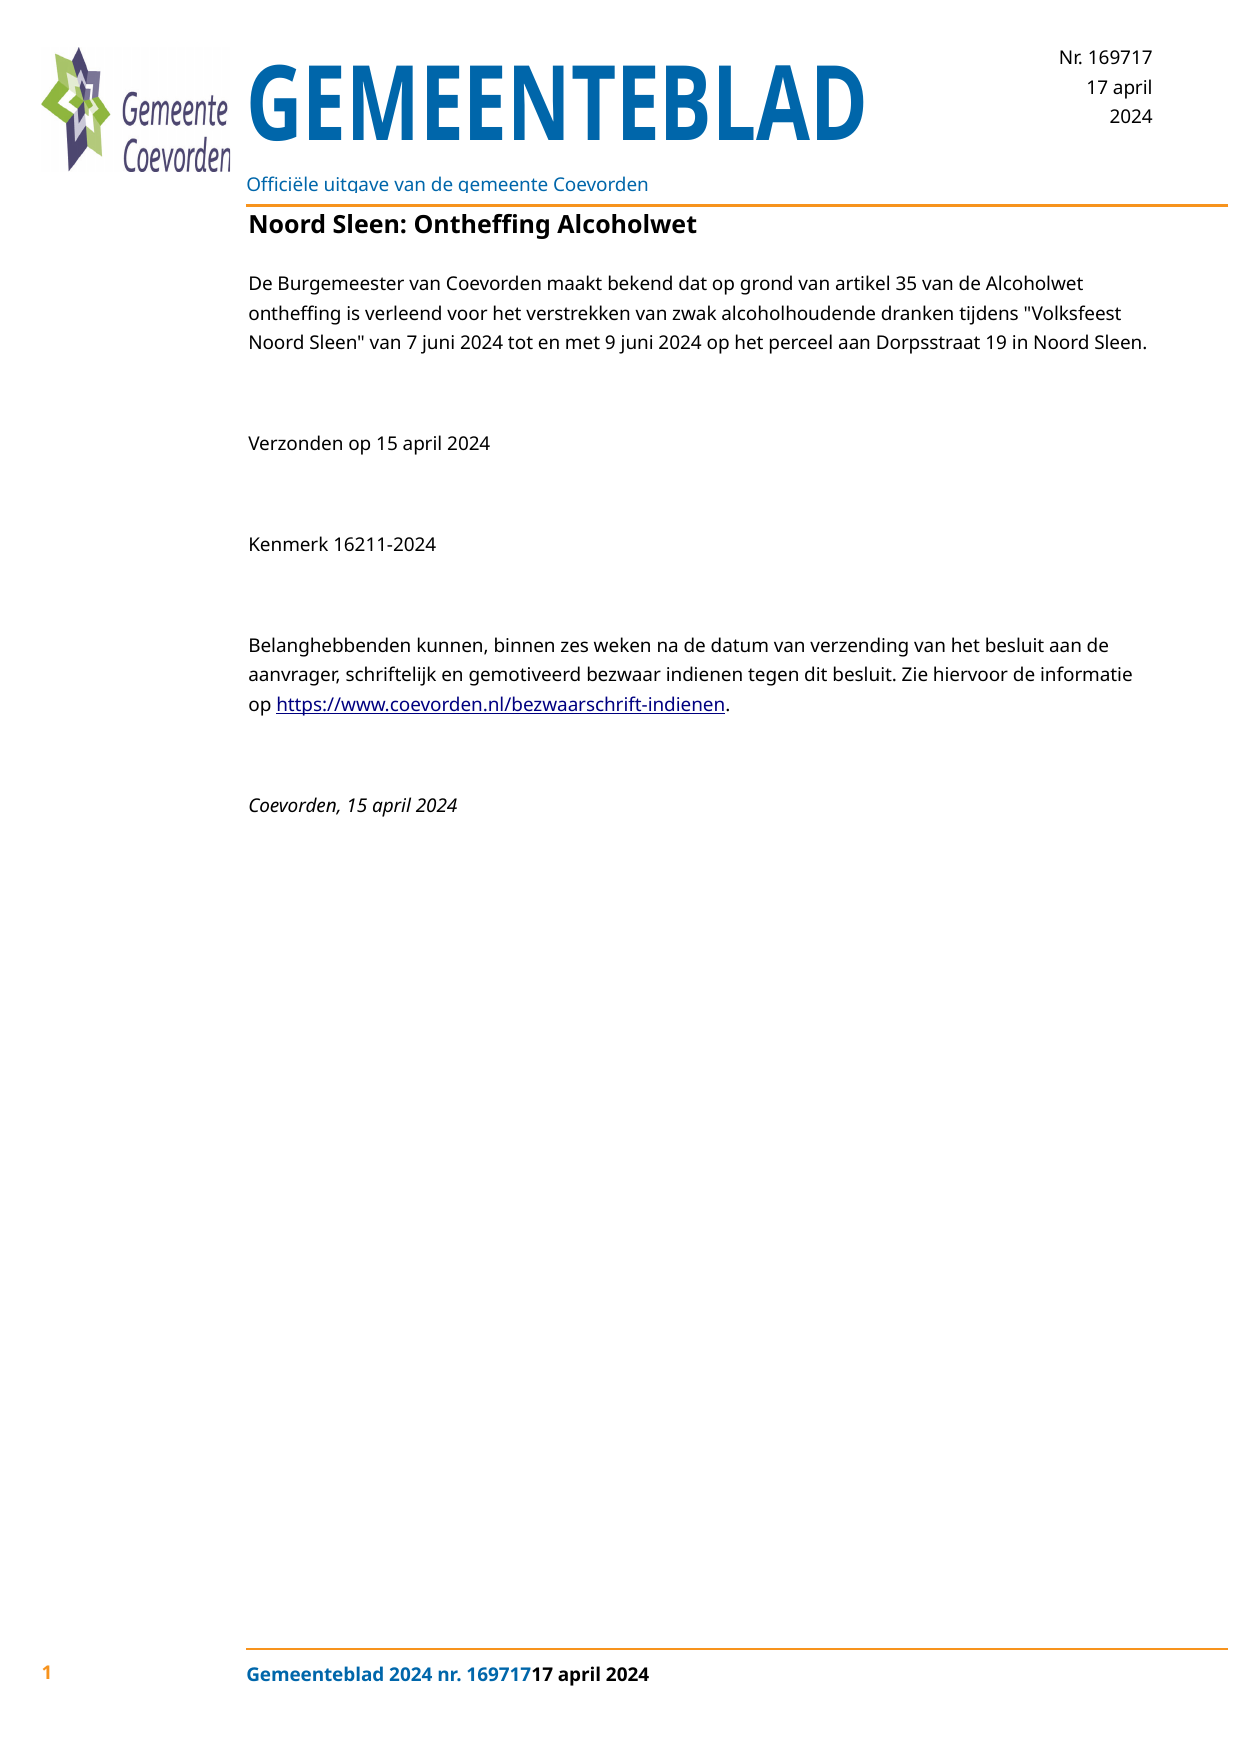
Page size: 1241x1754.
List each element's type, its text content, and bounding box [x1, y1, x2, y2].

text De Burgemeester van Coevorden maakt bekend dat op grond van artikel 35 van de Alcoholwet ontheffing is verleend voor het verstrekken van zwak alcoholhoudende dranken tijdens "Volksfeest Noord Sleen" van 7 juni 2024 tot en met 9 juni 2024 op het perceel aan Dorpsstraat 19 in Noord Sleen. [248, 270, 1152, 355]
text Noord Sleen: Ontheffing Alcoholwet [248, 207, 1152, 241]
text Coevorden, 15 april 2024 [248, 792, 1152, 818]
text Verzonden op 15 april 2024 [248, 430, 1152, 456]
picture [41, 47, 231, 172]
text Kenmerk 16211-2024 [248, 531, 1152, 557]
text Belanghebbenden kunnen, binnen zes weken na de datum van verzending van het besluit aan de aanvrager, schriftelijk en gemotiveerd bezwaar indienen tegen dit besluit. Zie hiervoor de informatie op https://www.coevorden.nl/bezwaarschrift-indienen. [248, 632, 1152, 717]
